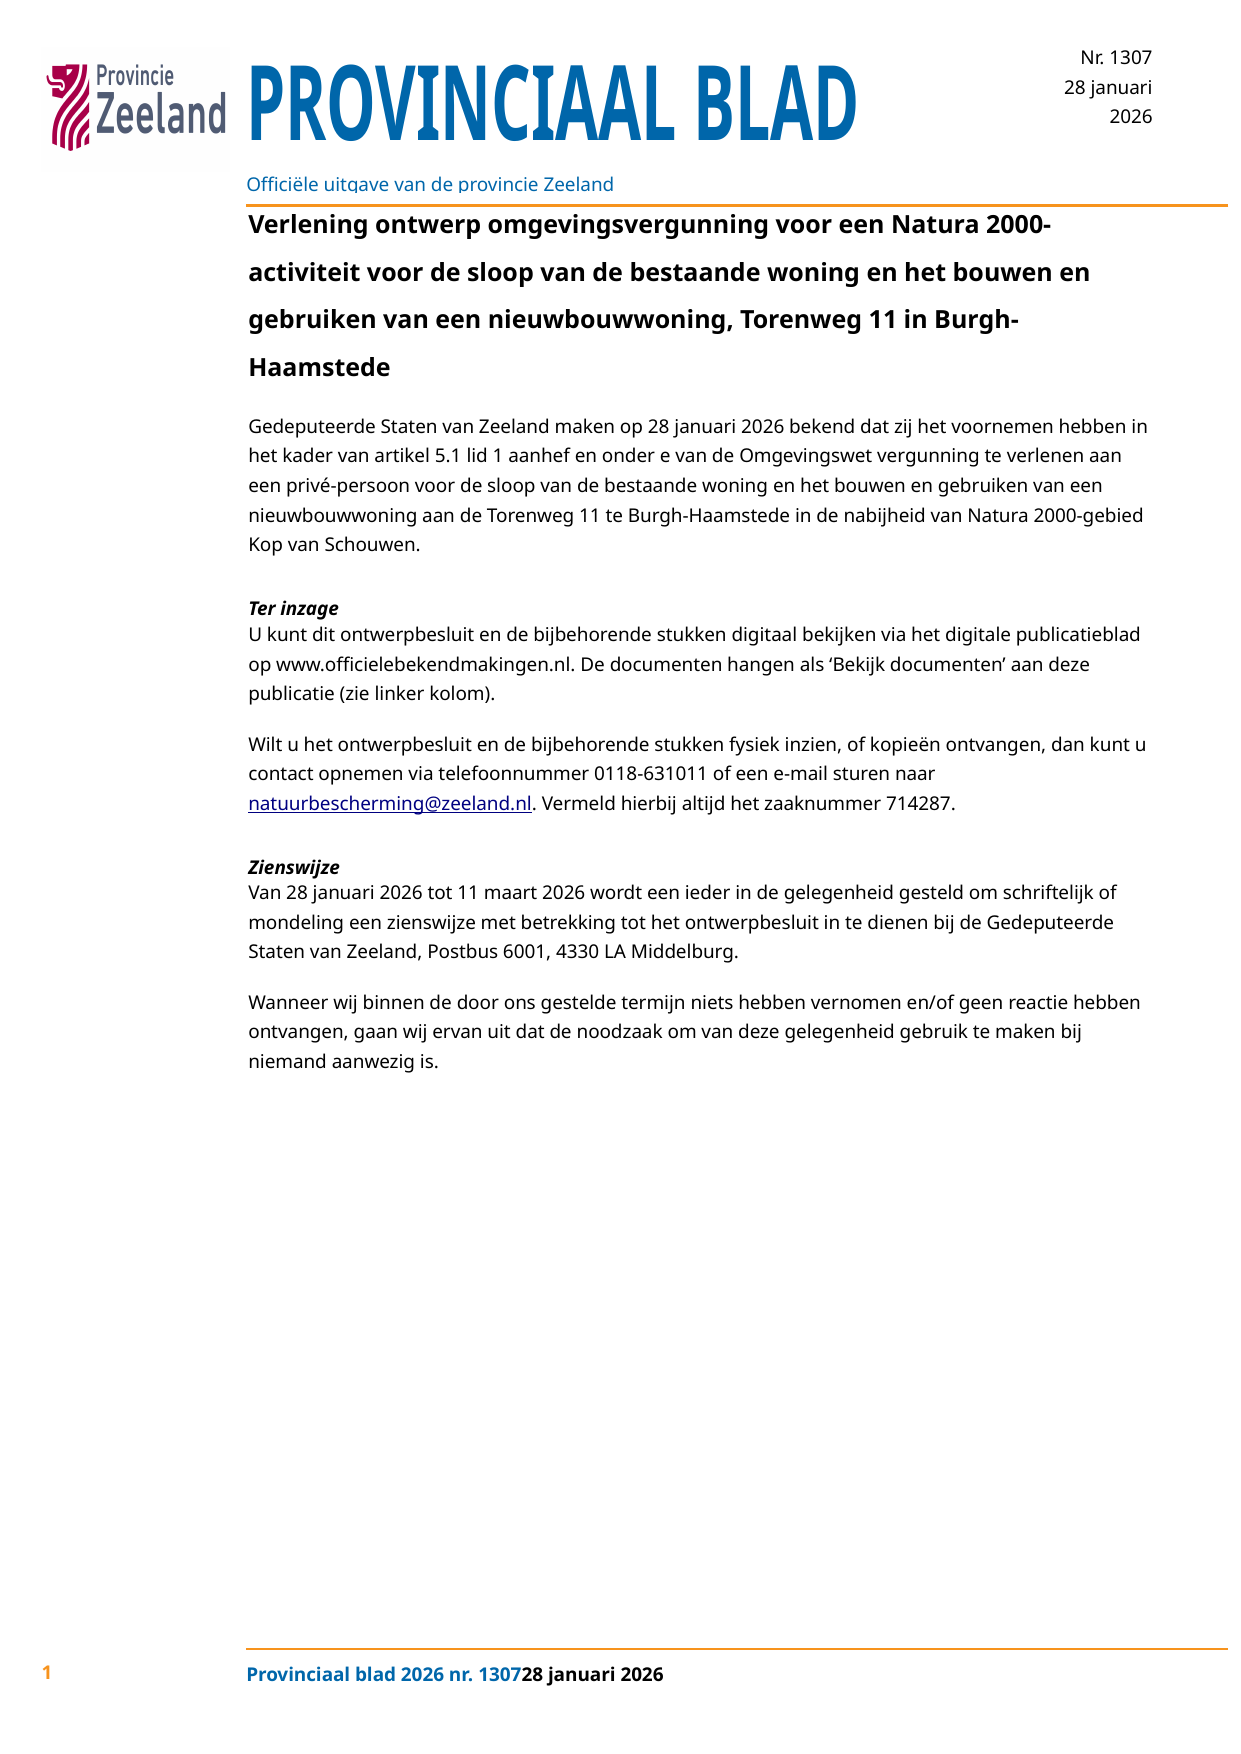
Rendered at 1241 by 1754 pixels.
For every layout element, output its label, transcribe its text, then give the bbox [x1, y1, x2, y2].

picture [41, 47, 231, 172]
text Zienswijze [248, 854, 1152, 879]
text Wanneer wij binnen de door ons gestelde termijn niets hebben vernomen en/of geen reactie hebben ontvangen, gaan wij ervan uit dat de noodzaak om van deze gelegenheid gebruik te maken bij niemand aanwezig is. [248, 989, 1152, 1074]
text Verlening ontwerp omgevingsvergunning voor een Natura 2000-activiteit voor de sloop van de bestaande woning en het bouwen en gebruiken van een nieuwbouwwoning, Torenweg 11 in Burgh-Haamstede [248, 207, 1152, 384]
text Gedeputeerde Staten van Zeeland maken op 28 januari 2026 bekend dat zij het voornemen hebben in het kader van artikel 5.1 lid 1 aanhef en onder e van de Omgevingswet vergunning te verlenen aan een privé-persoon voor de sloop van de bestaande woning en het bouwen en gebruiken van een nieuwbouwwoning aan de Torenweg 11 te Burgh-Haamstede in de nabijheid van Natura 2000-gebied Kop van Schouwen. [248, 413, 1152, 557]
text Wilt u het ontwerpbesluit en de bijbehorende stukken fysiek inzien, of kopieën ontvangen, dan kunt u contact opnemen via telefoonnummer 0118-631011 of een e-mail sturen naar natuurbescherming@zeeland.nl. Vermeld hierbij altijd het zaaknummer 714287. [248, 731, 1152, 816]
text Van 28 januari 2026 tot 11 maart 2026 wordt een ieder in de gelegenheid gesteld om schriftelijk of mondeling een zienswijze met betrekking tot het ontwerpbesluit in te dienen bij de Gedeputeerde Staten van Zeeland, Postbus 6001, 4330 LA Middelburg. [248, 879, 1152, 964]
text U kunt dit ontwerpbesluit en de bijbehorende stukken digitaal bekijken via het digitale publicatieblad op www.officielebekendmakingen.nl. De documenten hangen als ‘Bekijk documenten’ aan deze publicatie (zie linker kolom). [248, 621, 1152, 706]
text Ter inzage [248, 595, 1152, 621]
